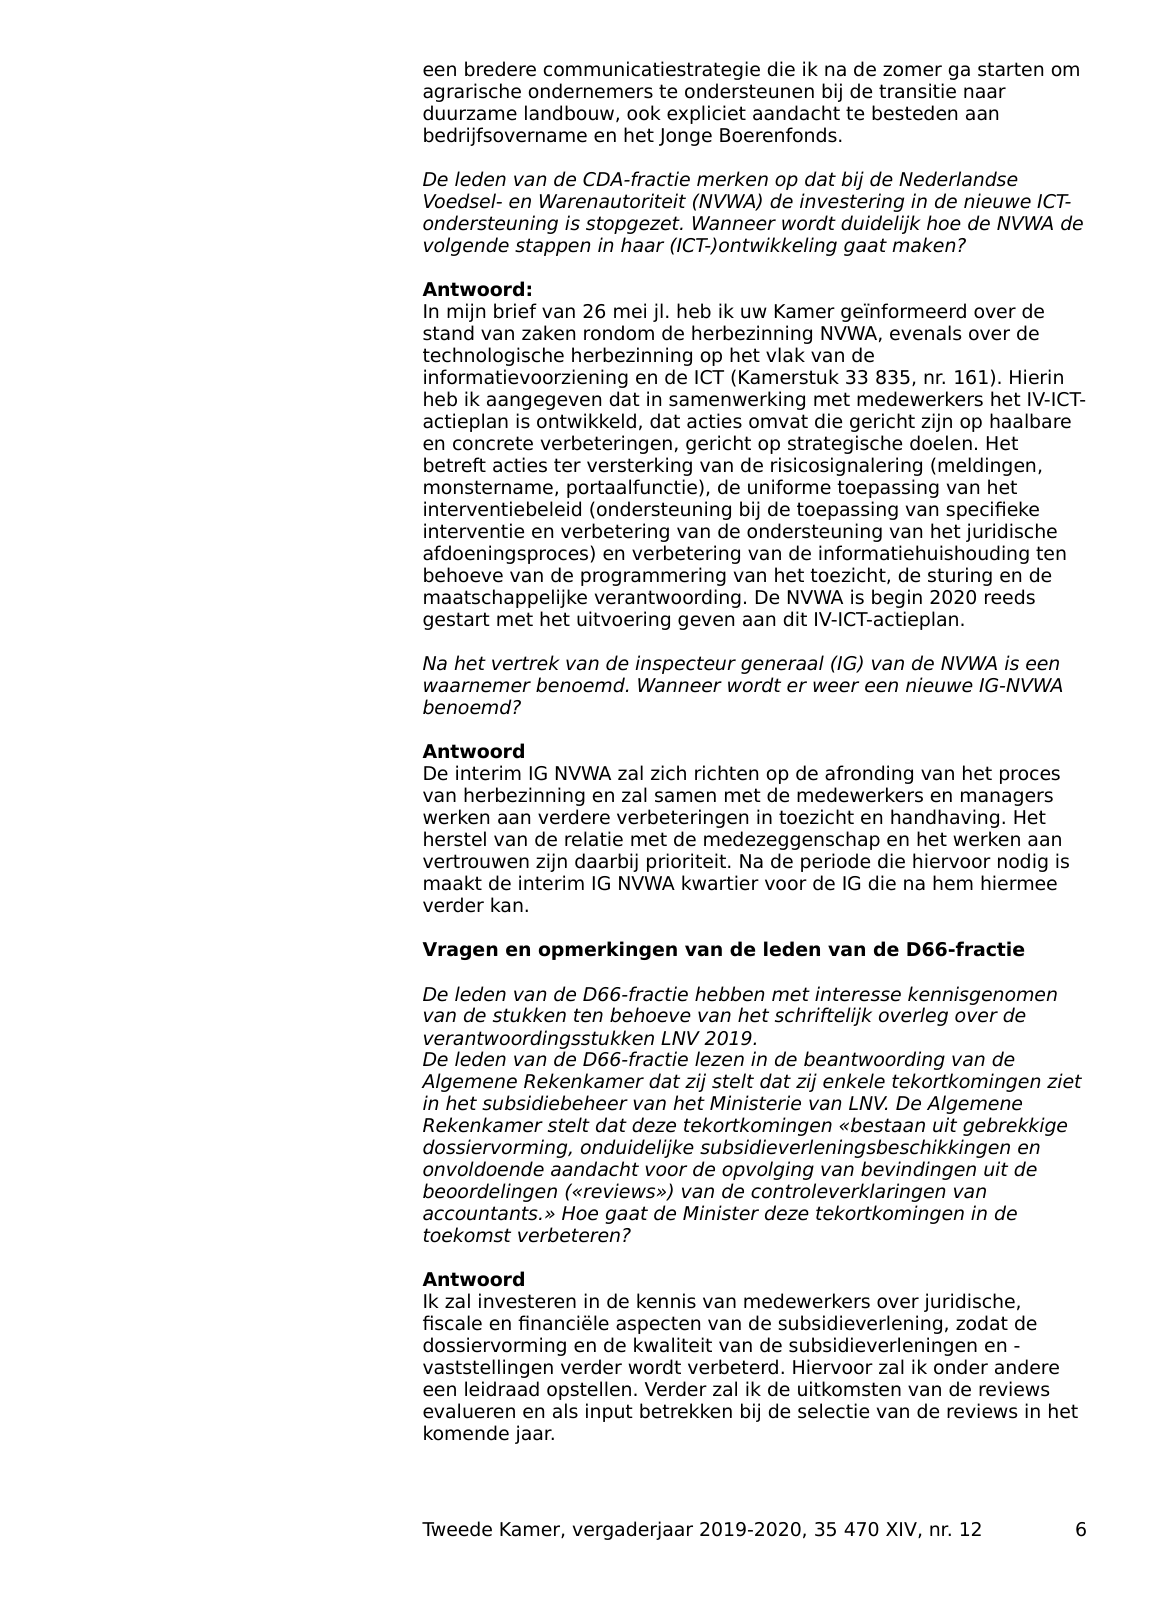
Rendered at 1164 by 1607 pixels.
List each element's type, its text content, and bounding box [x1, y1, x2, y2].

text De leden van de D66-fractie hebben met interesse kennisgenomen van de stukken ten behoeve van het schriftelijk overleg over de verantwoordingsstukken LNV 2019. [422, 983, 1087, 1049]
subtitle Antwoord [422, 1269, 1087, 1291]
text een bredere communicatiestrategie die ik na de zomer ga starten om agrarische ondernemers te ondersteunen bij de transitie naar duurzame landbouw, ook expliciet aandacht te besteden aan bedrijfsovername en het Jonge Boerenfonds. [422, 59, 1087, 147]
subtitle Vragen en opmerkingen van de leden van de D66-fractie [422, 939, 1087, 961]
text Na het vertrek van de inspecteur generaal (IG) van de NVWA is een waarnemer benoemd. Wanneer wordt er weer een nieuwe IG-NVWA benoemd? [422, 653, 1087, 719]
subtitle Antwoord [422, 741, 1087, 763]
text De leden van de CDA-fractie merken op dat bij de Nederlandse Voedsel- en Warenautoriteit (NVWA) de investering in de nieuwe ICT-ondersteuning is stopgezet. Wanneer wordt duidelijk hoe de NVWA de volgende stappen in haar (ICT-)ontwikkeling gaat maken? [422, 169, 1087, 257]
text De leden van de D66-fractie lezen in de beantwoording van de Algemene Rekenkamer dat zij stelt dat zij enkele tekortkomingen ziet in het subsidiebeheer van het Ministerie van LNV. De Algemene Rekenkamer stelt dat deze tekortkomingen «bestaan uit gebrekkige dossiervorming, onduidelijke subsidieverleningsbeschikkingen en onvoldoende aandacht voor de opvolging van bevindingen uit de beoordelingen («reviews») van de controleverklaringen van accountants.» Hoe gaat de Minister deze tekortkomingen in de toekomst verbeteren? [422, 1049, 1087, 1247]
text De interim IG NVWA zal zich richten op de afronding van het proces van herbezinning en zal samen met de medewerkers en managers werken aan verdere verbeteringen in toezicht en handhaving. Het herstel van de relatie met de medezeggenschap en het werken aan vertrouwen zijn daarbij prioriteit. Na de periode die hiervoor nodig is maakt de interim IG NVWA kwartier voor de IG die na hem hiermee verder kan. [422, 763, 1087, 917]
text In mijn brief van 26 mei jl. heb ik uw Kamer geïnformeerd over de stand van zaken rondom de herbezinning NVWA, evenals over de technologische herbezinning op het vlak van de informatievoorziening en de ICT (Kamerstuk 33 835, nr. 161). Hierin heb ik aangegeven dat in samenwerking met medewerkers het IV-ICT-actieplan is ontwikkeld, dat acties omvat die gericht zijn op haalbare en concrete verbeteringen, gericht op strategische doelen. Het betreft acties ter versterking van de risicosignalering (meldingen, monstername, portaalfunctie), de uniforme toepassing van het interventiebeleid (ondersteuning bij de toepassing van specifieke interventie en verbetering van de ondersteuning van het juridische afdoeningsproces) en verbetering van de informatiehuishouding ten behoeve van de programmering van het toezicht, de sturing en de maatschappelijke verantwoording. De NVWA is begin 2020 reeds gestart met het uitvoering geven aan dit IV-ICT-actieplan. [422, 301, 1087, 631]
subtitle Antwoord: [422, 279, 1087, 301]
text Ik zal investeren in de kennis van medewerkers over juridische, fiscale en financiële aspecten van de subsidieverlening, zodat de dossiervorming en de kwaliteit van de subsidieverleningen en -vaststellingen verder wordt verbeterd. Hiervoor zal ik onder andere een leidraad opstellen. Verder zal ik de uitkomsten van de reviews evalueren en als input betrekken bij de selectie van de reviews in het komende jaar. [422, 1291, 1087, 1445]
